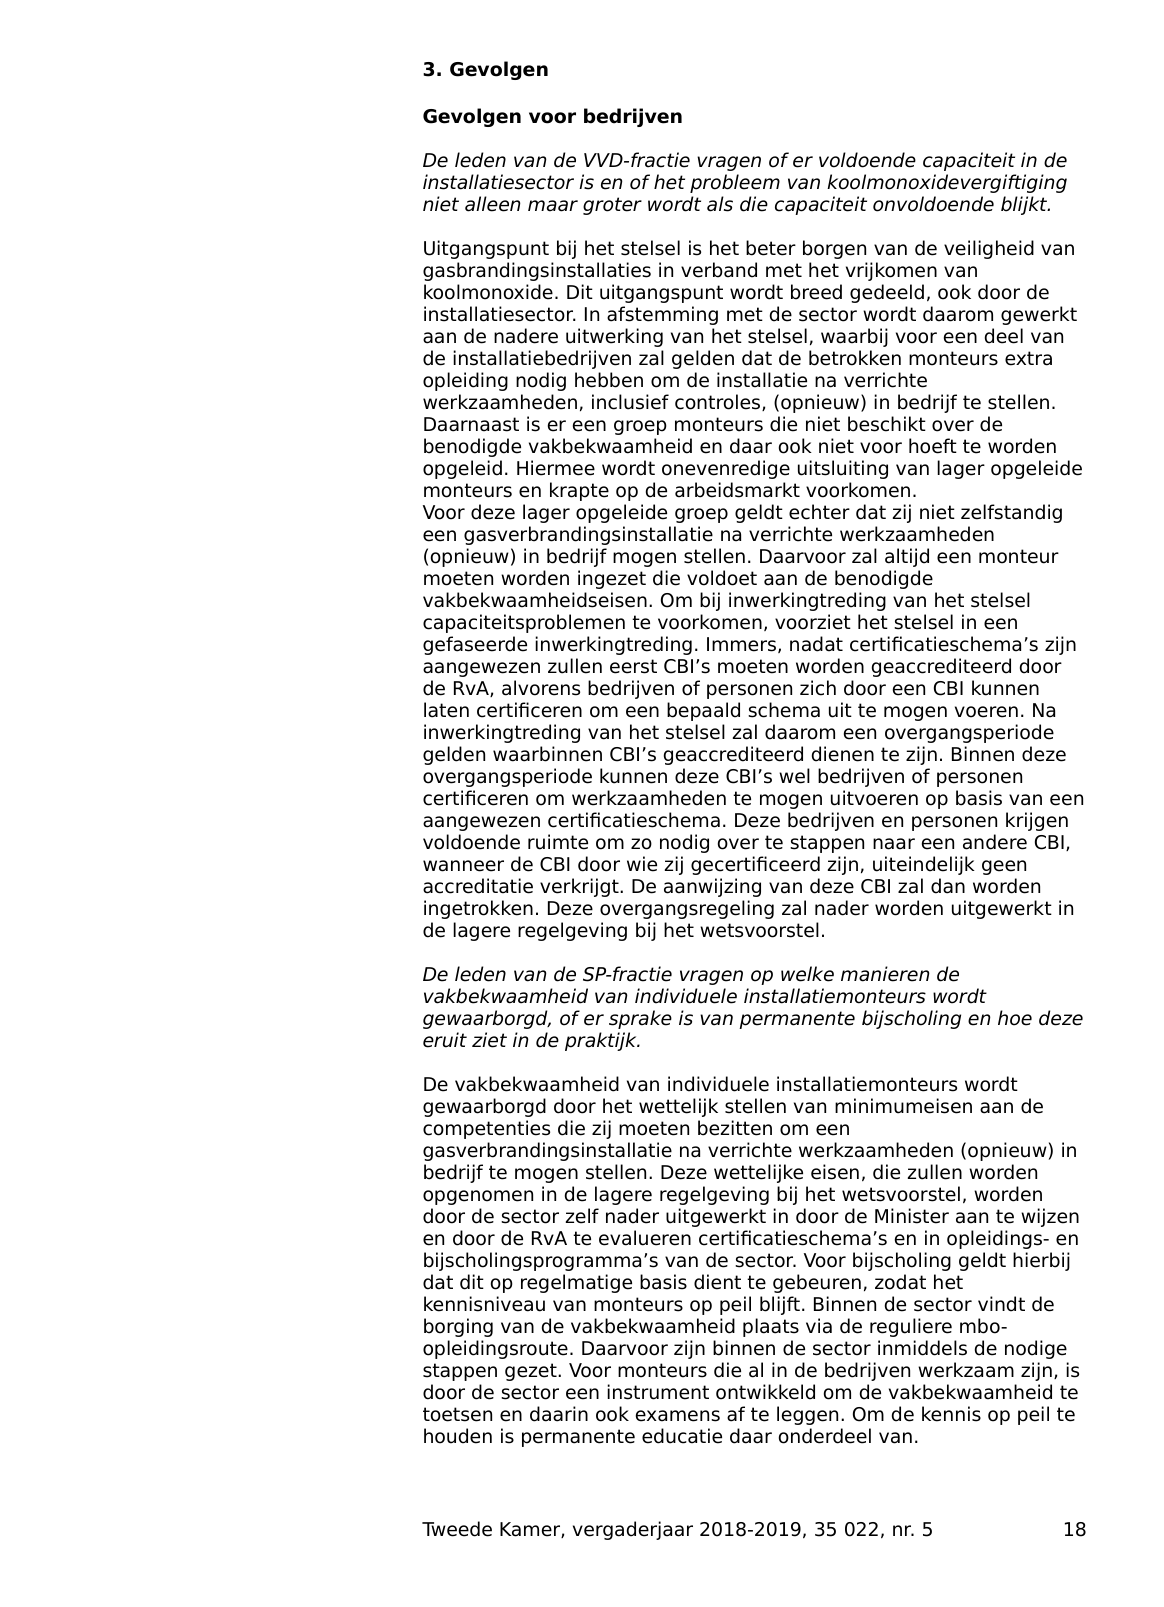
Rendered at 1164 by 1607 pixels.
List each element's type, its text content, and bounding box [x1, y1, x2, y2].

text De vakbekwaamheid van individuele installatiemonteurs wordt gewaarborgd door het wettelijk stellen van minimumeisen aan de competenties die zij moeten bezitten om een gasverbrandingsinstallatie na verrichte werkzaamheden (opnieuw) in bedrijf te mogen stellen. Deze wettelijke eisen, die zullen worden opgenomen in de lagere regelgeving bij het wetsvoorstel, worden door de sector zelf nader uitgewerkt in door de Minister aan te wijzen en door de RvA te evalueren certificatieschema’s en in opleidings- en bijscholingsprogramma’s van de sector. Voor bijscholing geldt hierbij dat dit op regelmatige basis dient te gebeuren, zodat het kennisniveau van monteurs op peil blijft. Binnen de sector vindt de borging van de vakbekwaamheid plaats via de reguliere mbo-opleidingsroute. Daarvoor zijn binnen de sector inmiddels de nodige stappen gezet. Voor monteurs die al in de bedrijven werkzaam zijn, is door de sector een instrument ontwikkeld om de vakbekwaamheid te toetsen en daarin ook examens af te leggen. Om de kennis op peil te houden is permanente educatie daar onderdeel van. [422, 1074, 1087, 1448]
text De leden van de VVD-fractie vragen of er voldoende capaciteit in de installatiesector is en of het probleem van koolmonoxidevergiftiging niet alleen maar groter wordt als die capaciteit onvoldoende blijkt. [422, 150, 1087, 216]
text Voor deze lager opgeleide groep geldt echter dat zij niet zelfstandig een gasverbrandingsinstallatie na verrichte werkzaamheden (opnieuw) in bedrijf mogen stellen. Daarvoor zal altijd een monteur moeten worden ingezet die voldoet aan de benodigde vakbekwaamheidseisen. Om bij inwerkingtreding van het stelsel capaciteitsproblemen te voorkomen, voorziet het stelsel in een gefaseerde inwerkingtreding. Immers, nadat certificatieschema’s zijn aangewezen zullen eerst CBI’s moeten worden geaccrediteerd door de RvA, alvorens bedrijven of personen zich door een CBI kunnen laten certificeren om een bepaald schema uit te mogen voeren. Na inwerkingtreding van het stelsel zal daarom een overgangsperiode gelden waarbinnen CBI’s geaccrediteerd dienen te zijn. Binnen deze overgangsperiode kunnen deze CBI’s wel bedrijven of personen certificeren om werkzaamheden te mogen uitvoeren op basis van een aangewezen certificatieschema. Deze bedrijven en personen krijgen voldoende ruimte om zo nodig over te stappen naar een andere CBI, wanneer de CBI door wie zij gecertificeerd zijn, uiteindelijk geen accreditatie verkrijgt. De aanwijzing van deze CBI zal dan worden ingetrokken. Deze overgangsregeling zal nader worden uitgewerkt in de lagere regelgeving bij het wetsvoorstel. [422, 502, 1087, 942]
subtitle Gevolgen voor bedrijven [422, 106, 1087, 128]
text Uitgangspunt bij het stelsel is het beter borgen van de veiligheid van gasbrandingsinstallaties in verband met het vrijkomen van koolmonoxide. Dit uitgangspunt wordt breed gedeeld, ook door de installatiesector. In afstemming met de sector wordt daarom gewerkt aan de nadere uitwerking van het stelsel, waarbij voor een deel van de installatiebedrijven zal gelden dat de betrokken monteurs extra opleiding nodig hebben om de installatie na verrichte werkzaamheden, inclusief controles, (opnieuw) in bedrijf te stellen. Daarnaast is er een groep monteurs die niet beschikt over de benodigde vakbekwaamheid en daar ook niet voor hoeft te worden opgeleid. Hiermee wordt onevenredige uitsluiting van lager opgeleide monteurs en krapte op de arbeidsmarkt voorkomen. [422, 238, 1087, 502]
text De leden van de SP-fractie vragen op welke manieren de vakbekwaamheid van individuele installatiemonteurs wordt gewaarborgd, of er sprake is van permanente bijscholing en hoe deze eruit ziet in de praktijk. [422, 964, 1087, 1052]
subtitle 3. Gevolgen [422, 59, 1087, 81]
